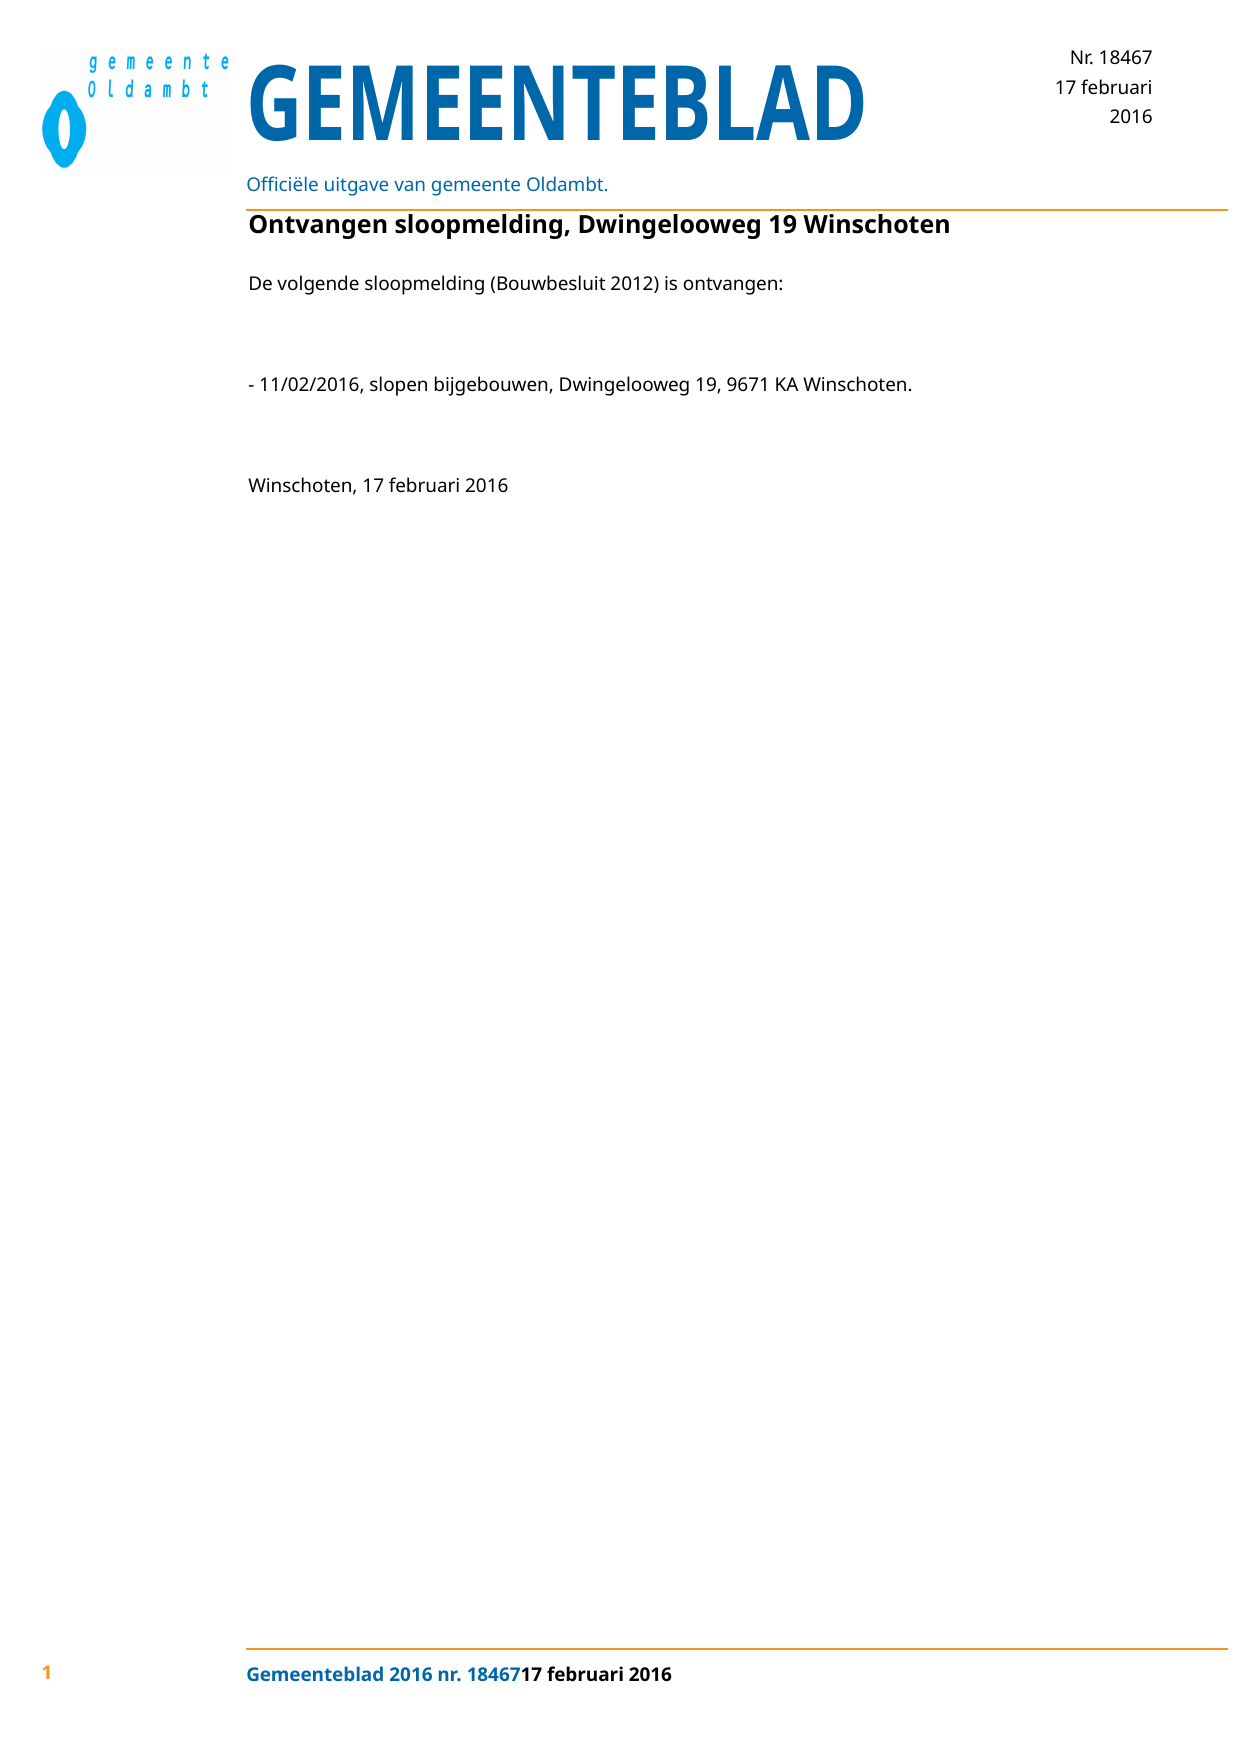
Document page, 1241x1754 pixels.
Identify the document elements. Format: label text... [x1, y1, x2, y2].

picture [41, 47, 231, 172]
text - 11/02/2016, slopen bijgebouwen, Dwingelooweg 19, 9671 KA Winschoten. [248, 371, 1152, 397]
text De volgende sloopmelding (Bouwbesluit 2012) is ontvangen: [248, 270, 1152, 296]
text Winschoten, 17 februari 2016 [248, 472, 1152, 498]
text Ontvangen sloopmelding, Dwingelooweg 19 Winschoten [248, 211, 1152, 241]
